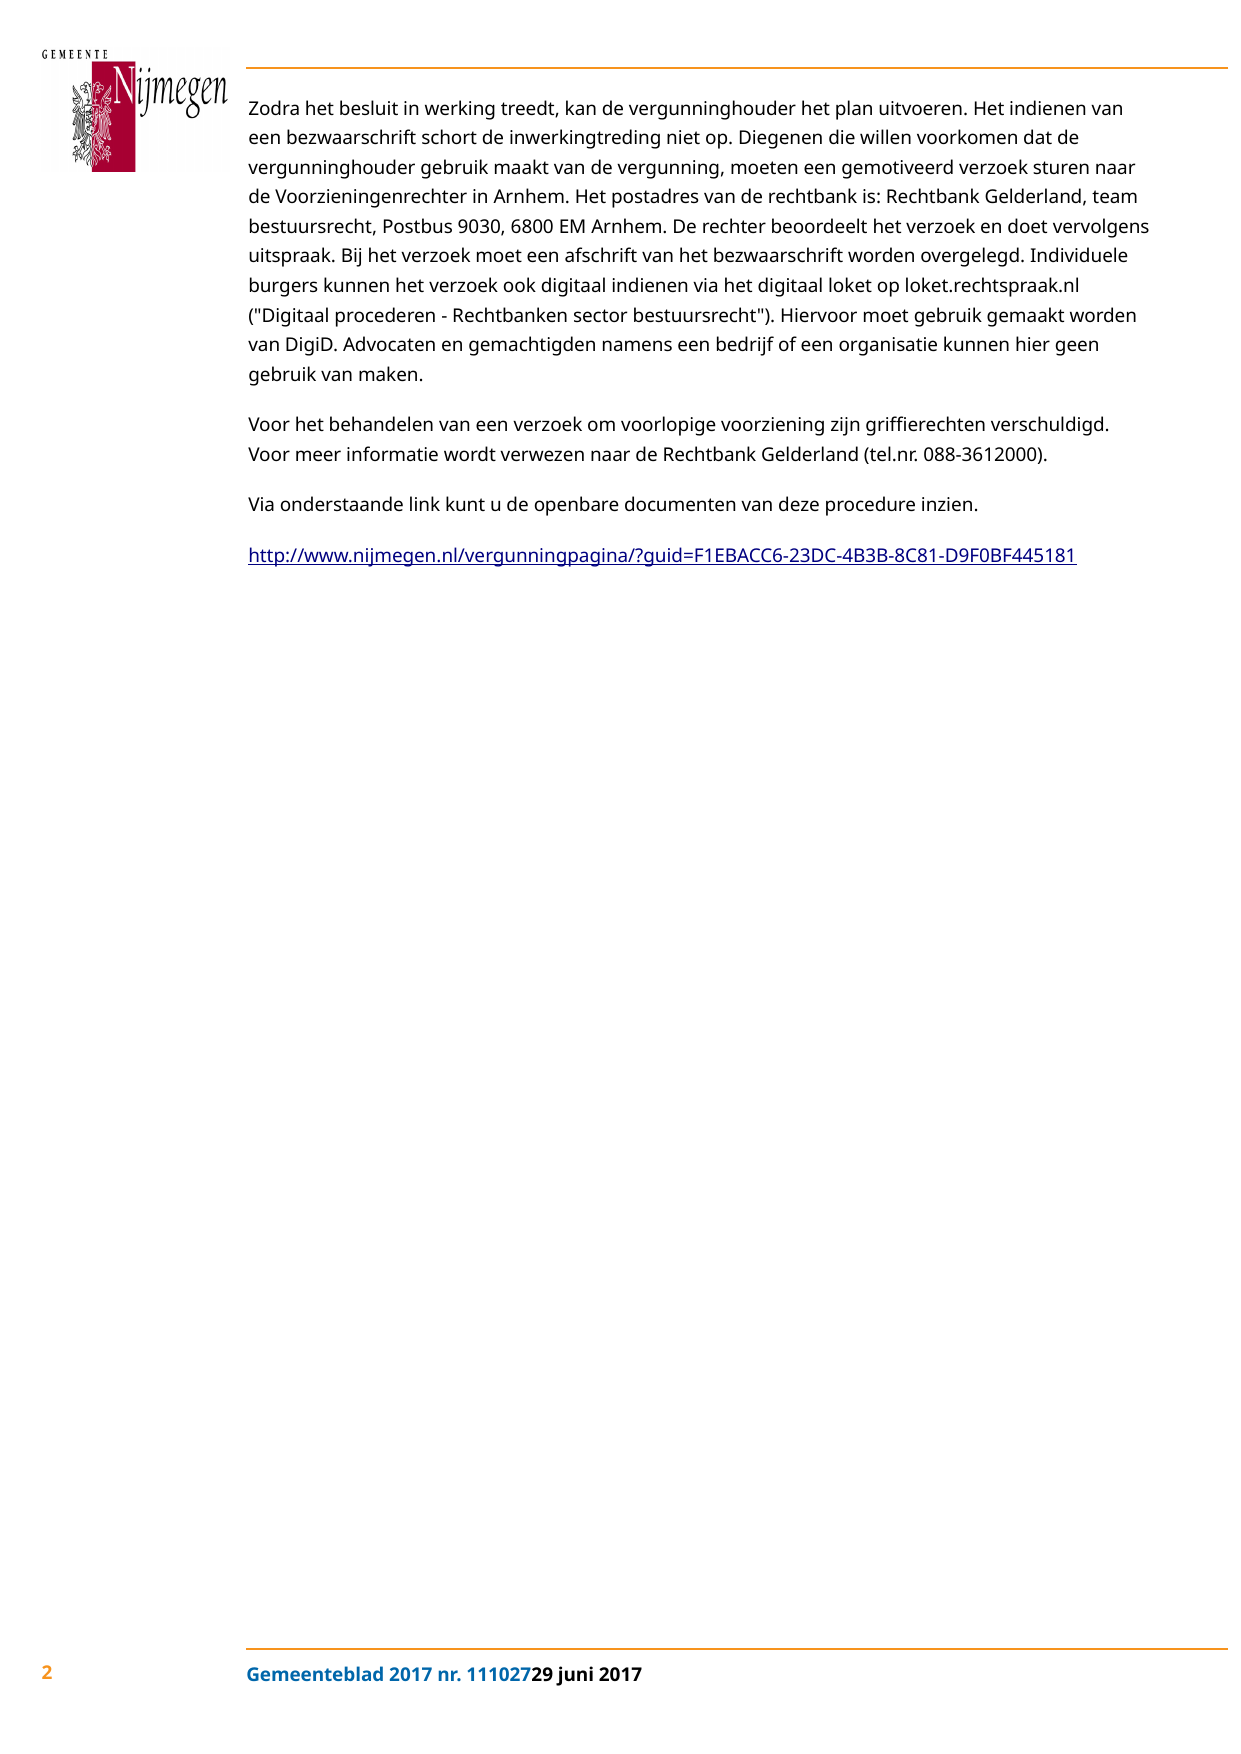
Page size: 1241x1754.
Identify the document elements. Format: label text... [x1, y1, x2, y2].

text Via onderstaande link kunt u de openbare documenten van deze procedure inzien. [248, 491, 1152, 517]
text Zodra het besluit in werking treedt, kan de vergunninghouder het plan uitvoeren. Het indienen van een bezwaarschrift schort de inwerkingtreding niet op. Diegenen die willen voorkomen dat de vergunninghouder gebruik maakt van de vergunning, moeten een gemotiveerd verzoek sturen naar de Voorzieningenrechter in Arnhem. Het postadres van de rechtbank is: Rechtbank Gelderland, team bestuursrecht, Postbus 9030, 6800 EM Arnhem. De rechter beoordeelt het verzoek en doet vervolgens uitspraak. Bij het verzoek moet een afschrift van het bezwaarschrift worden overgelegd. Individuele burgers kunnen het verzoek ook digitaal indienen via het digitaal loket op loket.rechtspraak.nl ("Digitaal procederen - Rechtbanken sector bestuursrecht"). Hiervoor moet gebruik gemaakt worden van DigiD. Advocaten en gemachtigden namens een bedrijf of een organisatie kunnen hier geen gebruik van maken. [248, 95, 1152, 387]
text Voor het behandelen van een verzoek om voorlopige voorziening zijn griffierechten verschuldigd. Voor meer informatie wordt verwezen naar de Rechtbank Gelderland (tel.nr. 088-3612000). [248, 411, 1152, 467]
picture [41, 47, 231, 172]
text http://www.nijmegen.nl/vergunningpagina/?guid=F1EBACC6-23DC-4B3B-8C81-D9F0BF445181 [248, 542, 1152, 568]
